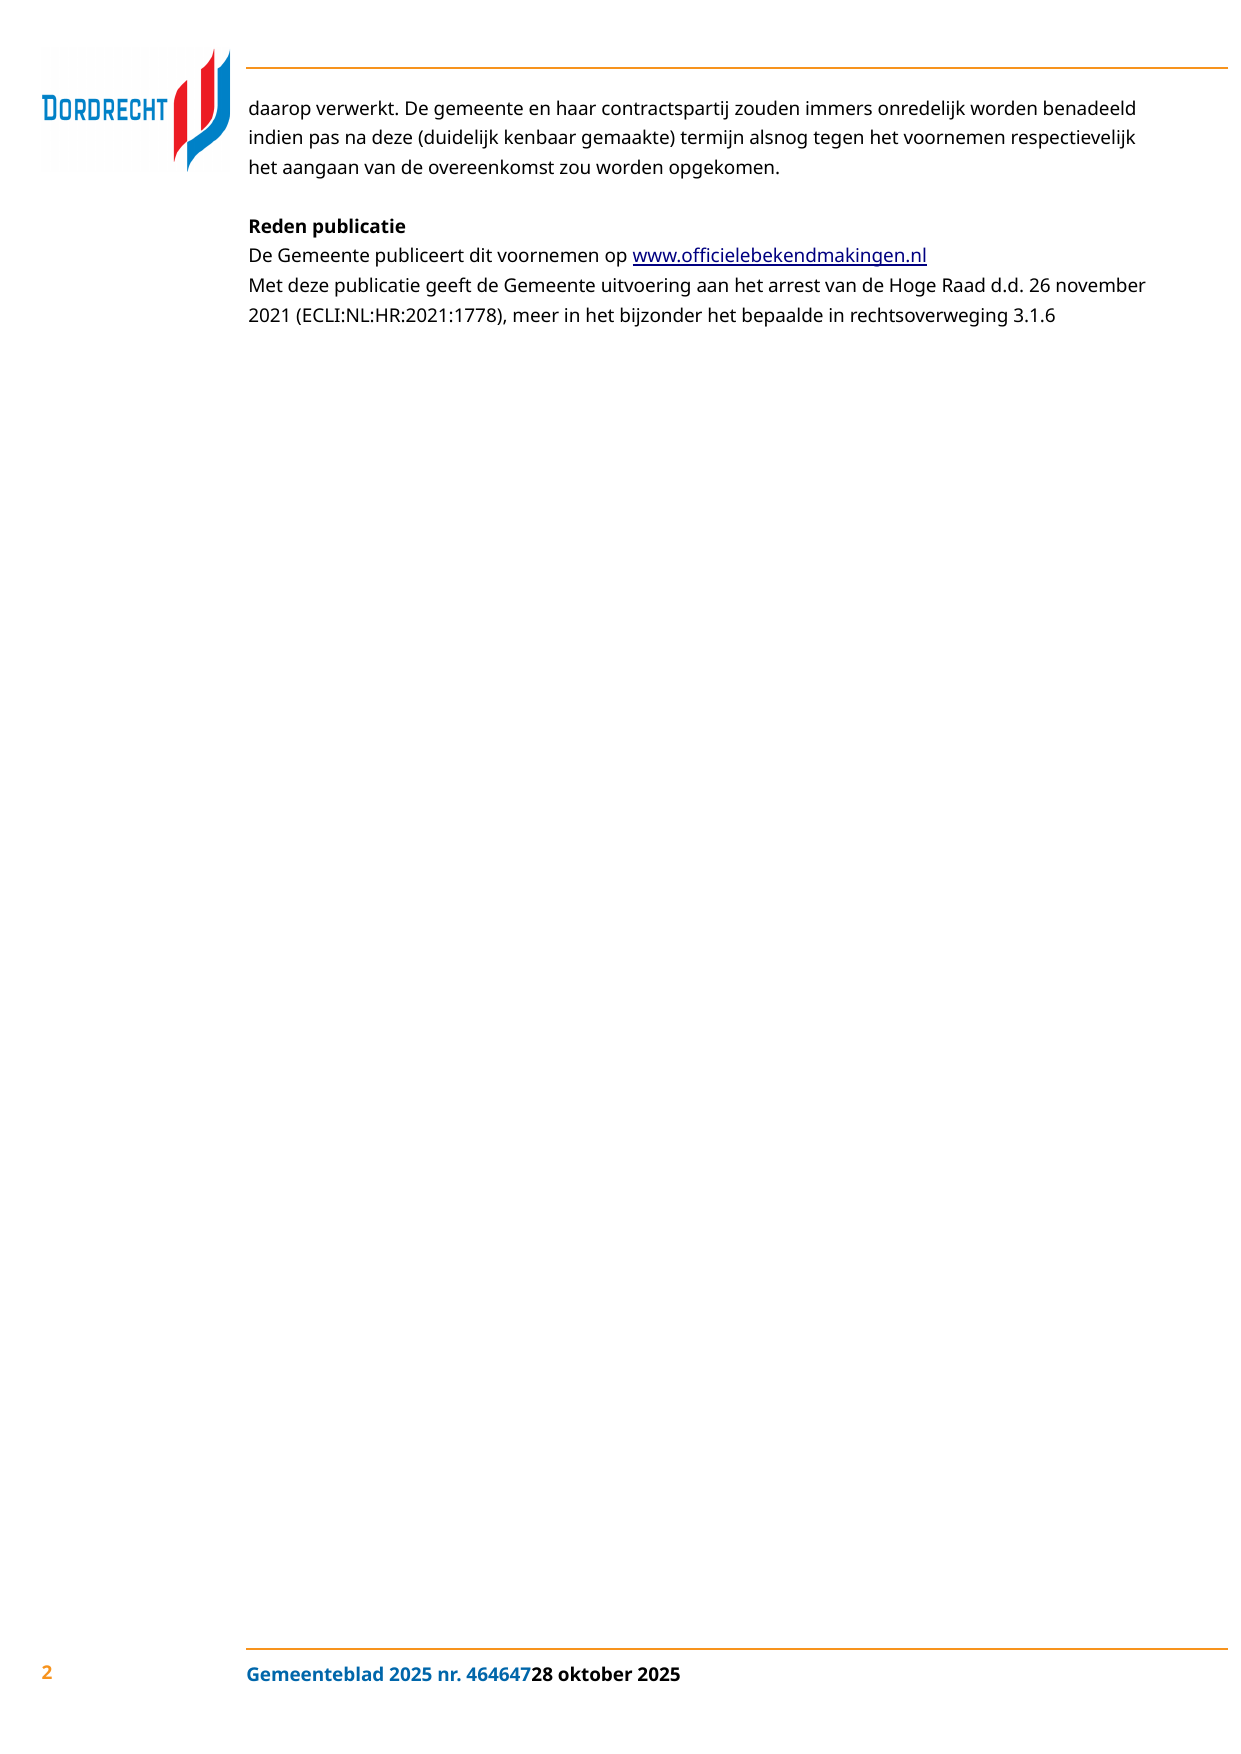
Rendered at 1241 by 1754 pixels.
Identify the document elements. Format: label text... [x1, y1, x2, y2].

text De Gemeente publiceert dit voornemen op www.officielebekendmakingen.nl [248, 243, 1152, 268]
text Met deze publicatie geeft de Gemeente uitvoering aan het arrest van de Hoge Raad d.d. 26 november 2021 (ECLI:NL:HR:2021:1778), meer in het bijzonder het bepaalde in rechtsoverweging 3.1.6 [248, 272, 1152, 328]
text daarop verwerkt. De gemeente en haar contractspartij zouden immers onredelijk worden benadeeld indien pas na deze (duidelijk kenbaar gemaakte) termijn alsnog tegen het voornemen respectievelijk het aangaan van de overeenkomst zou worden opgekomen. [248, 95, 1152, 180]
picture [41, 47, 231, 172]
text Reden publicatie [248, 213, 1152, 239]
